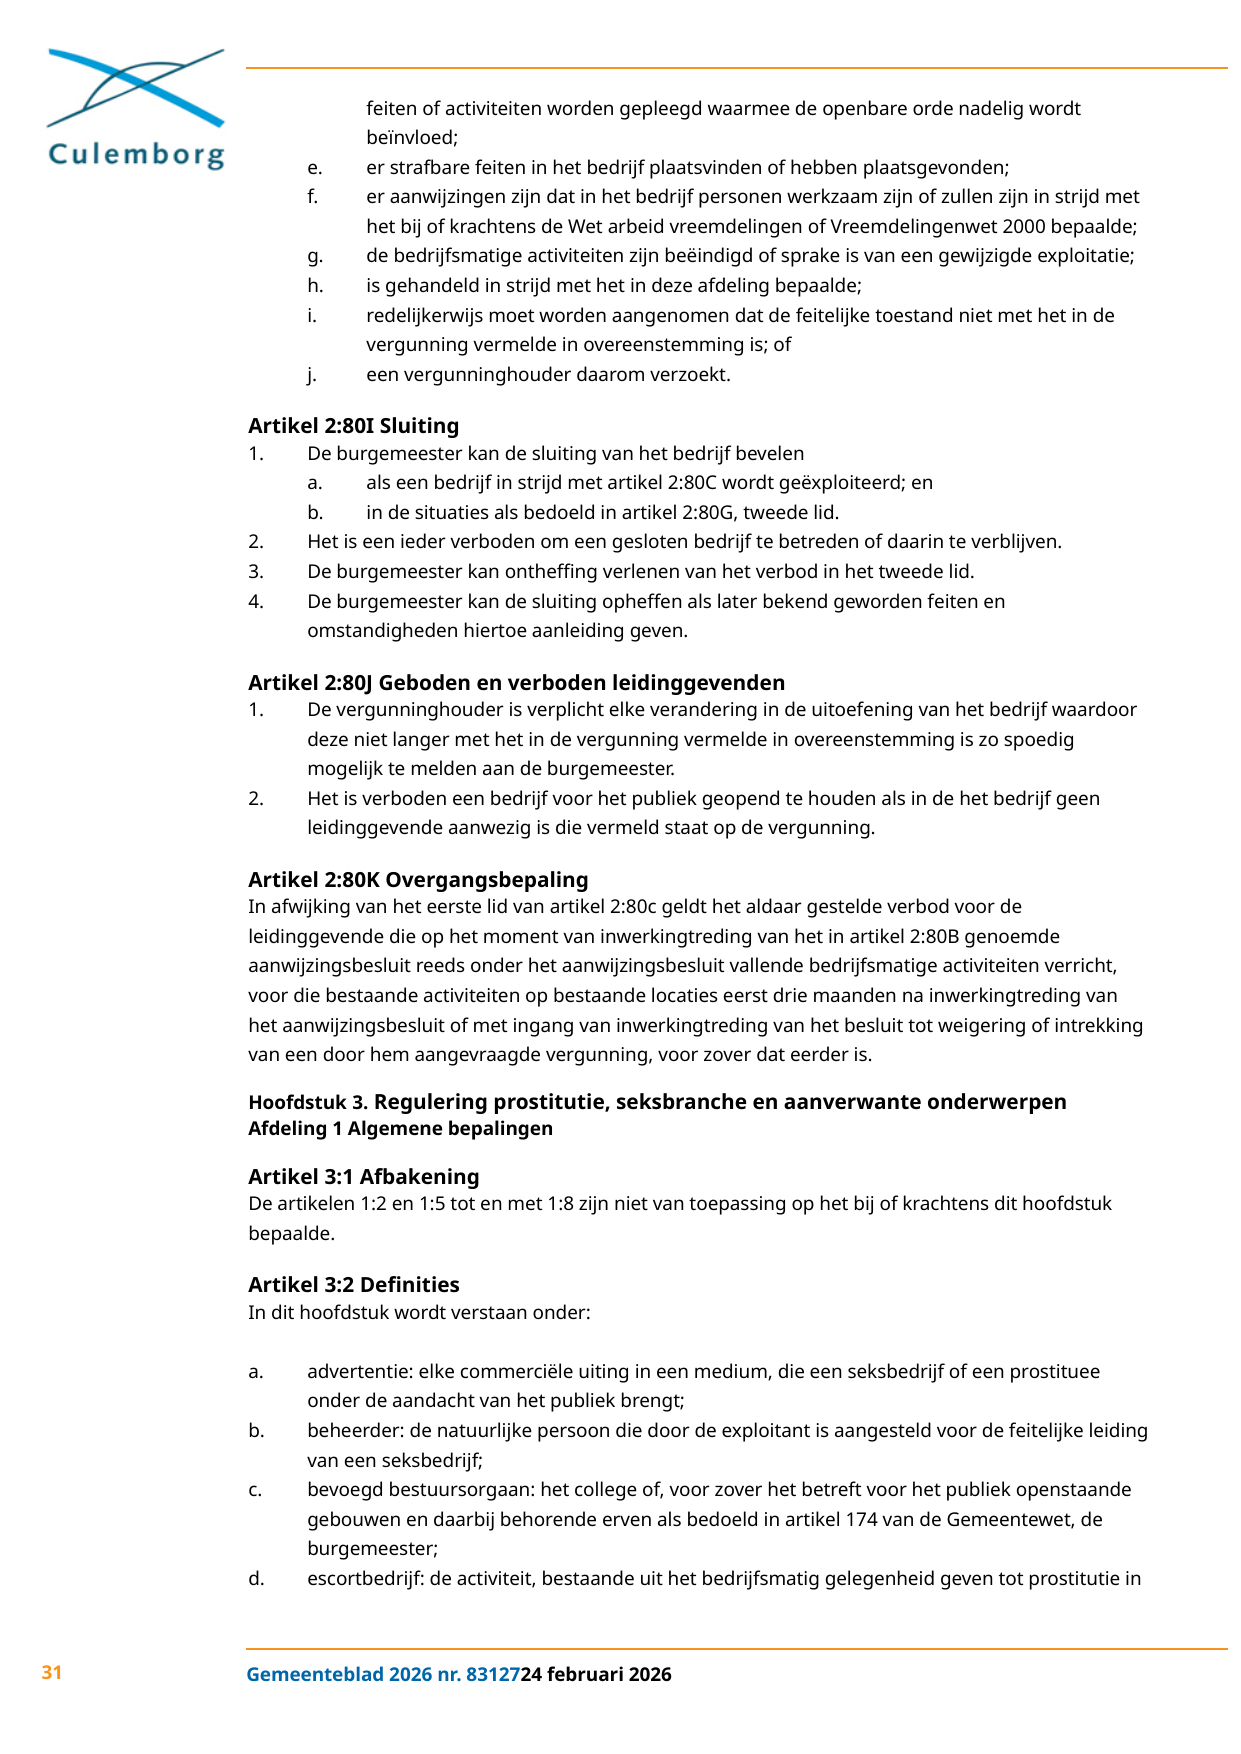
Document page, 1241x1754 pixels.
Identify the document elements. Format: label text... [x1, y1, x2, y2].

list feiten of activiteiten worden gepleegd waarmee de openbare orde nadelig wordt beïnvloed; [307, 95, 1152, 150]
list beheerder: de natuurlijke persoon die door de exploitant is aangesteld voor de feitelijke leiding van een seksbedrijf; [248, 1417, 1152, 1472]
list advertentie: elke commerciële uiting in een medium, die een seksbedrijf of een prostituee onder de aandacht van het publiek brengt; [248, 1358, 1152, 1413]
picture [41, 47, 231, 172]
list als een bedrijf in strijd met artikel 2:80C wordt geëxploiteerd; en [307, 469, 1152, 495]
list in de situaties als bedoeld in artikel 2:80G, tweede lid. [307, 499, 1152, 525]
list bevoegd bestuursorgaan: het college of, voor zover het betreft voor het publiek openstaande gebouwen en daarbij behorende erven als bedoeld in artikel 174 van de Gemeentewet, de burgemeester; [248, 1476, 1152, 1561]
text De artikelen 1:2 en 1:5 tot en met 1:8 zijn niet van toepassing op het bij of krachtens dit hoofdstuk bepaalde. [248, 1190, 1152, 1246]
list Het is verboden een bedrijf voor het publiek geopend te houden als in de het bedrijf geen leidinggevende aanwezig is die vermeld staat op de vergunning. [248, 785, 1152, 840]
list de bedrijfsmatige activiteiten zijn beëindigd of sprake is van een gewijzigde exploitatie; [307, 243, 1152, 268]
list De burgemeester kan de sluiting opheffen als later bekend geworden feiten en omstandigheden hiertoe aanleiding geven. [248, 588, 1152, 643]
list escortbedrijf: de activiteit, bestaande uit het bedrijfsmatig gelegenheid geven tot prostitutie in [248, 1565, 1152, 1591]
text Artikel 3:2 Definities [248, 1270, 1152, 1299]
text Artikel 2:80I Sluiting [248, 411, 1152, 440]
list De vergunninghouder is verplicht elke verandering in de uitoefening van het bedrijf waardoor deze niet langer met het in de vergunning vermelde in overeenstemming is zo spoedig mogelijk te melden aan de burgemeester. [248, 696, 1152, 781]
text Artikel 3:1 Afbakening [248, 1162, 1152, 1190]
text Hoofdstuk 3. Regulering prostitutie, seksbranche en aanverwante onderwerpen [248, 1087, 1152, 1115]
list Het is een ieder verboden om een gesloten bedrijf te betreden of daarin te verblijven. [248, 529, 1152, 554]
text Artikel 2:80K Overgangsbepaling [248, 865, 1152, 893]
text In dit hoofdstuk wordt verstaan onder: [248, 1299, 1152, 1324]
text Afdeling 1 Algemene bepalingen [248, 1115, 1152, 1141]
list er strafbare feiten in het bedrijf plaatsvinden of hebben plaatsgevonden; [307, 154, 1152, 180]
list De burgemeester kan ontheffing verlenen van het verbod in het tweede lid. [248, 558, 1152, 584]
list er aanwijzingen zijn dat in het bedrijf personen werkzaam zijn of zullen zijn in strijd met het bij of krachtens de Wet arbeid vreemdelingen of Vreemdelingenwet 2000 bepaalde; [307, 183, 1152, 239]
list is gehandeld in strijd met het in deze afdeling bepaalde; [307, 272, 1152, 298]
list De burgemeester kan de sluiting van het bedrijf bevelen [248, 440, 1152, 466]
text Artikel 2:80J Geboden en verboden leidinggevenden [248, 668, 1152, 696]
list redelijkerwijs moet worden aangenomen dat de feitelijke toestand niet met het in de vergunning vermelde in overeenstemming is; of [307, 302, 1152, 357]
list een vergunninghouder daarom verzoekt. [307, 361, 1152, 387]
text In afwijking van het eerste lid van artikel 2:80c geldt het aldaar gestelde verbod voor de leidinggevende die op het moment van inwerkingtreding van het in artikel 2:80B genoemde aanwijzingsbesluit reeds onder het aanwijzingsbesluit vallende bedrijfsmatige activiteiten verricht, voor die bestaande activiteiten op bestaande locaties eerst drie maanden na inwerkingtreding van het aanwijzingsbesluit of met ingang van inwerkingtreding van het besluit tot weigering of intrekking van een door hem aangevraagde vergunning, voor zover dat eerder is. [248, 893, 1152, 1067]
